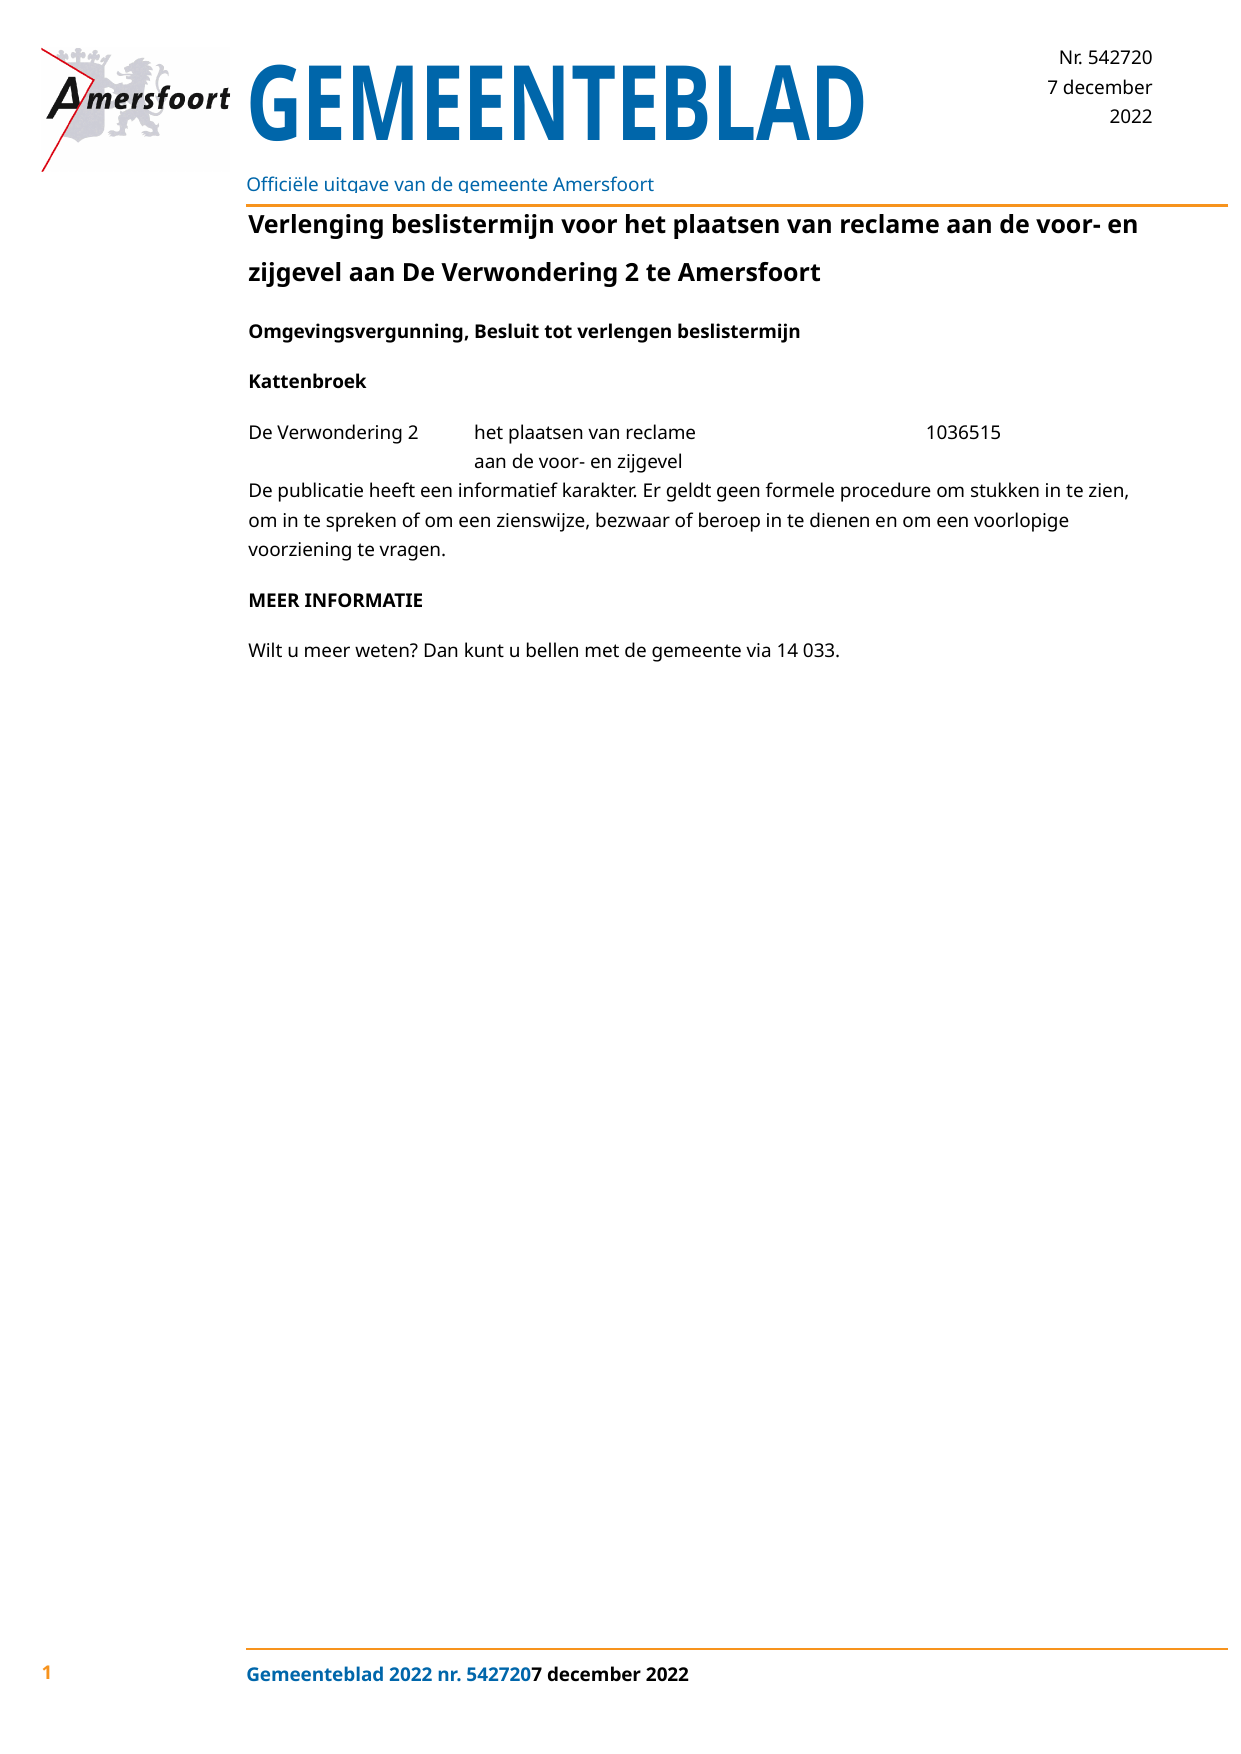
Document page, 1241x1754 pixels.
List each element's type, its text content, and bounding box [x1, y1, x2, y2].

text Wilt u meer weten? Dan kunt u bellen met de gemeente via 14 033. [248, 637, 1152, 663]
table_header het plaatsen van reclame aan de voor- en zijgevel [474, 419, 700, 474]
picture [41, 47, 231, 172]
text Kattenbroek [248, 368, 1152, 394]
text Omgevingsvergunning, Besluit tot verlengen beslistermijn [248, 318, 1152, 344]
text De publicatie heeft een informatief karakter. Er geldt geen formele procedure om stukken in te zien, om in te spreken of om een zienswijze, bezwaar of beroep in te dienen en om een voorlopige voorziening te vragen. [248, 477, 1152, 562]
table_header 1036515 [926, 419, 1152, 474]
text MEER INFORMATIE [248, 587, 1152, 613]
table_header [700, 419, 926, 474]
text Verlenging beslistermijn voor het plaatsen van reclame aan de voor- en zijgevel aan De Verwondering 2 te Amersfoort [248, 207, 1152, 288]
table_header De Verwondering 2 [248, 419, 474, 474]
